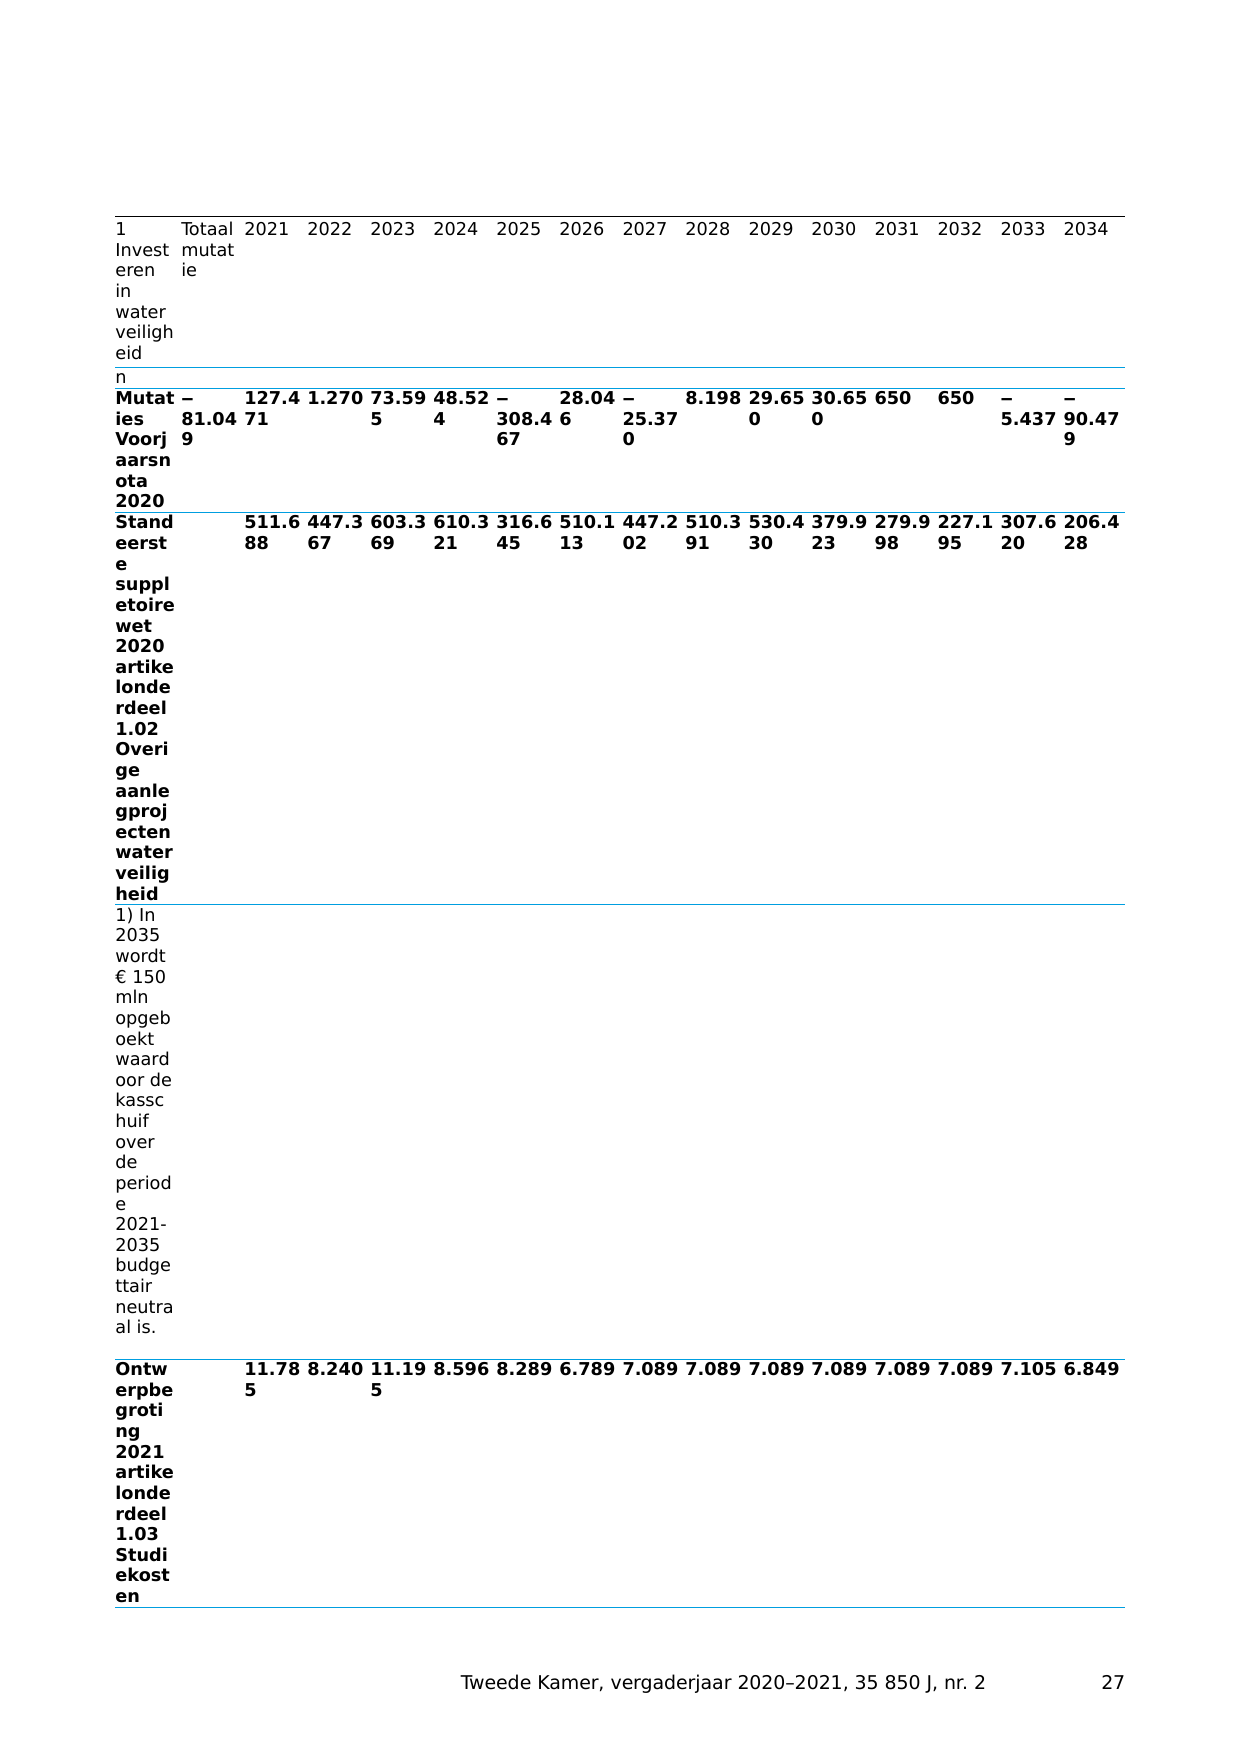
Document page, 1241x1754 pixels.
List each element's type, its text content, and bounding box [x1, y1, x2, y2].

table_cell [367, 368, 430, 388]
table_cell 7.089 [619, 1360, 682, 1607]
table_cell ‒ 81.049 [178, 389, 241, 512]
table_cell [493, 368, 556, 388]
table_cell 30.650 [808, 389, 871, 512]
table_cell n [115, 368, 178, 388]
table_cell [745, 905, 808, 1338]
table_cell [682, 368, 745, 388]
table_cell [430, 368, 493, 388]
table_cell 206.428 [1060, 513, 1125, 904]
table_cell [241, 905, 304, 1338]
table_cell [1060, 905, 1125, 1338]
table_cell Mutaties Voorjaarsnota 2020 [115, 389, 178, 512]
table_cell 2027 [619, 217, 682, 366]
table_cell 6.789 [556, 1360, 619, 1607]
table_cell [934, 905, 997, 1338]
table_cell 511.688 [241, 513, 304, 904]
table_cell [367, 1338, 430, 1358]
table_cell 2030 [808, 217, 871, 366]
table_cell [304, 1338, 367, 1358]
table_cell [304, 368, 367, 388]
table_cell 73.595 [367, 389, 430, 512]
table_cell [556, 1338, 619, 1358]
table_cell [619, 368, 682, 388]
table_cell [241, 368, 304, 388]
table_cell [682, 1338, 745, 1358]
table_cell 127.471 [241, 389, 304, 512]
table_cell [745, 368, 808, 388]
table_cell 2023 [367, 217, 430, 366]
table_cell 11.785 [241, 1360, 304, 1607]
table_cell 2026 [556, 217, 619, 366]
table_cell 279.998 [871, 513, 934, 904]
table_cell 29.650 [745, 389, 808, 512]
table_cell [1060, 368, 1125, 388]
table_cell ‒ 308.467 [493, 389, 556, 512]
table_cell 650 [871, 389, 934, 512]
table_cell [304, 905, 367, 1338]
table_cell 307.620 [998, 513, 1060, 904]
table_cell 379.923 [808, 513, 871, 904]
table_cell 447.367 [304, 513, 367, 904]
table_cell [1060, 1338, 1125, 1358]
table_cell 316.645 [493, 513, 556, 904]
table_cell Ontwerpbegroting 2021 artikelonderdeel 1.03 Studiekosten [115, 1360, 178, 1607]
table_cell 7.089 [745, 1360, 808, 1607]
table_cell [808, 905, 871, 1338]
table_cell 1) In 2035 wordt € 150 mln opgeboekt waardoor de kasschuif over de periode 2021-2035 budgettair neutraal is. [115, 905, 178, 1338]
table_cell 2031 [871, 217, 934, 366]
table_cell 7.089 [871, 1360, 934, 1607]
table_cell 7.089 [682, 1360, 745, 1607]
table_cell 2021 [241, 217, 304, 366]
table_cell [430, 1338, 493, 1358]
table_cell 11.195 [367, 1360, 430, 1607]
table_cell [178, 513, 241, 904]
table_cell [556, 905, 619, 1338]
table_cell 610.321 [430, 513, 493, 904]
table_cell [115, 1338, 178, 1358]
table_cell [934, 368, 997, 388]
table_cell 227.195 [934, 513, 997, 904]
table_cell 1.270 [304, 389, 367, 512]
table_cell [998, 905, 1060, 1338]
table_cell ‒ 5.437 [998, 389, 1060, 512]
table_cell 2034 [1060, 217, 1125, 366]
table_cell [619, 905, 682, 1338]
table_cell 6.849 [1060, 1360, 1125, 1607]
table_cell [998, 1338, 1060, 1358]
table_cell 2025 [493, 217, 556, 366]
table_cell [493, 905, 556, 1338]
table_cell [998, 368, 1060, 388]
table_cell [430, 905, 493, 1338]
table_cell [871, 905, 934, 1338]
table_header Artikel 1 Investeren in waterveiligheid [115, 191, 1125, 216]
table_cell ‒ 25.370 [619, 389, 682, 512]
table_cell 530.430 [745, 513, 808, 904]
table_cell 2029 [745, 217, 808, 366]
table_cell [745, 1338, 808, 1358]
table_cell [178, 368, 241, 388]
table_cell [871, 1338, 934, 1358]
table_cell [871, 368, 934, 388]
table_cell [682, 905, 745, 1338]
table_cell 2024 [430, 217, 493, 366]
table_cell [619, 1338, 682, 1358]
table_cell 650 [934, 389, 997, 512]
table_cell [178, 1360, 241, 1607]
table_cell [808, 368, 871, 388]
table_cell [178, 1338, 241, 1358]
table_cell 447.202 [619, 513, 682, 904]
table_cell 510.391 [682, 513, 745, 904]
table_cell [241, 1338, 304, 1358]
table_cell 2033 [998, 217, 1060, 366]
table_cell 1 Investeren in waterveiligheid [115, 217, 178, 366]
table_cell 7.089 [934, 1360, 997, 1607]
table_cell [934, 1338, 997, 1358]
table_cell 7.089 [808, 1360, 871, 1607]
table_cell [556, 368, 619, 388]
table_cell Totaal mutatie [178, 217, 241, 366]
table_cell 2022 [304, 217, 367, 366]
table_cell 510.113 [556, 513, 619, 904]
table_cell [808, 1338, 871, 1358]
table_cell [493, 1338, 556, 1358]
table_cell 28.046 [556, 389, 619, 512]
table_cell 603.369 [367, 513, 430, 904]
table_cell 8.240 [304, 1360, 367, 1607]
table_cell 2032 [934, 217, 997, 366]
table_cell [367, 905, 430, 1338]
table_cell 48.524 [430, 389, 493, 512]
table_cell 2028 [682, 217, 745, 366]
table_cell [178, 905, 241, 1338]
table_cell ‒ 90.479 [1060, 389, 1125, 512]
table_cell Stand eerste suppletoire wet 2020 artikelonderdeel 1.02 Overige aanlegprojecten waterveiligheid [115, 513, 178, 904]
table_cell 8.289 [493, 1360, 556, 1607]
table_cell 8.198 [682, 389, 745, 512]
table_cell 7.105 [998, 1360, 1060, 1607]
table_cell 8.596 [430, 1360, 493, 1607]
